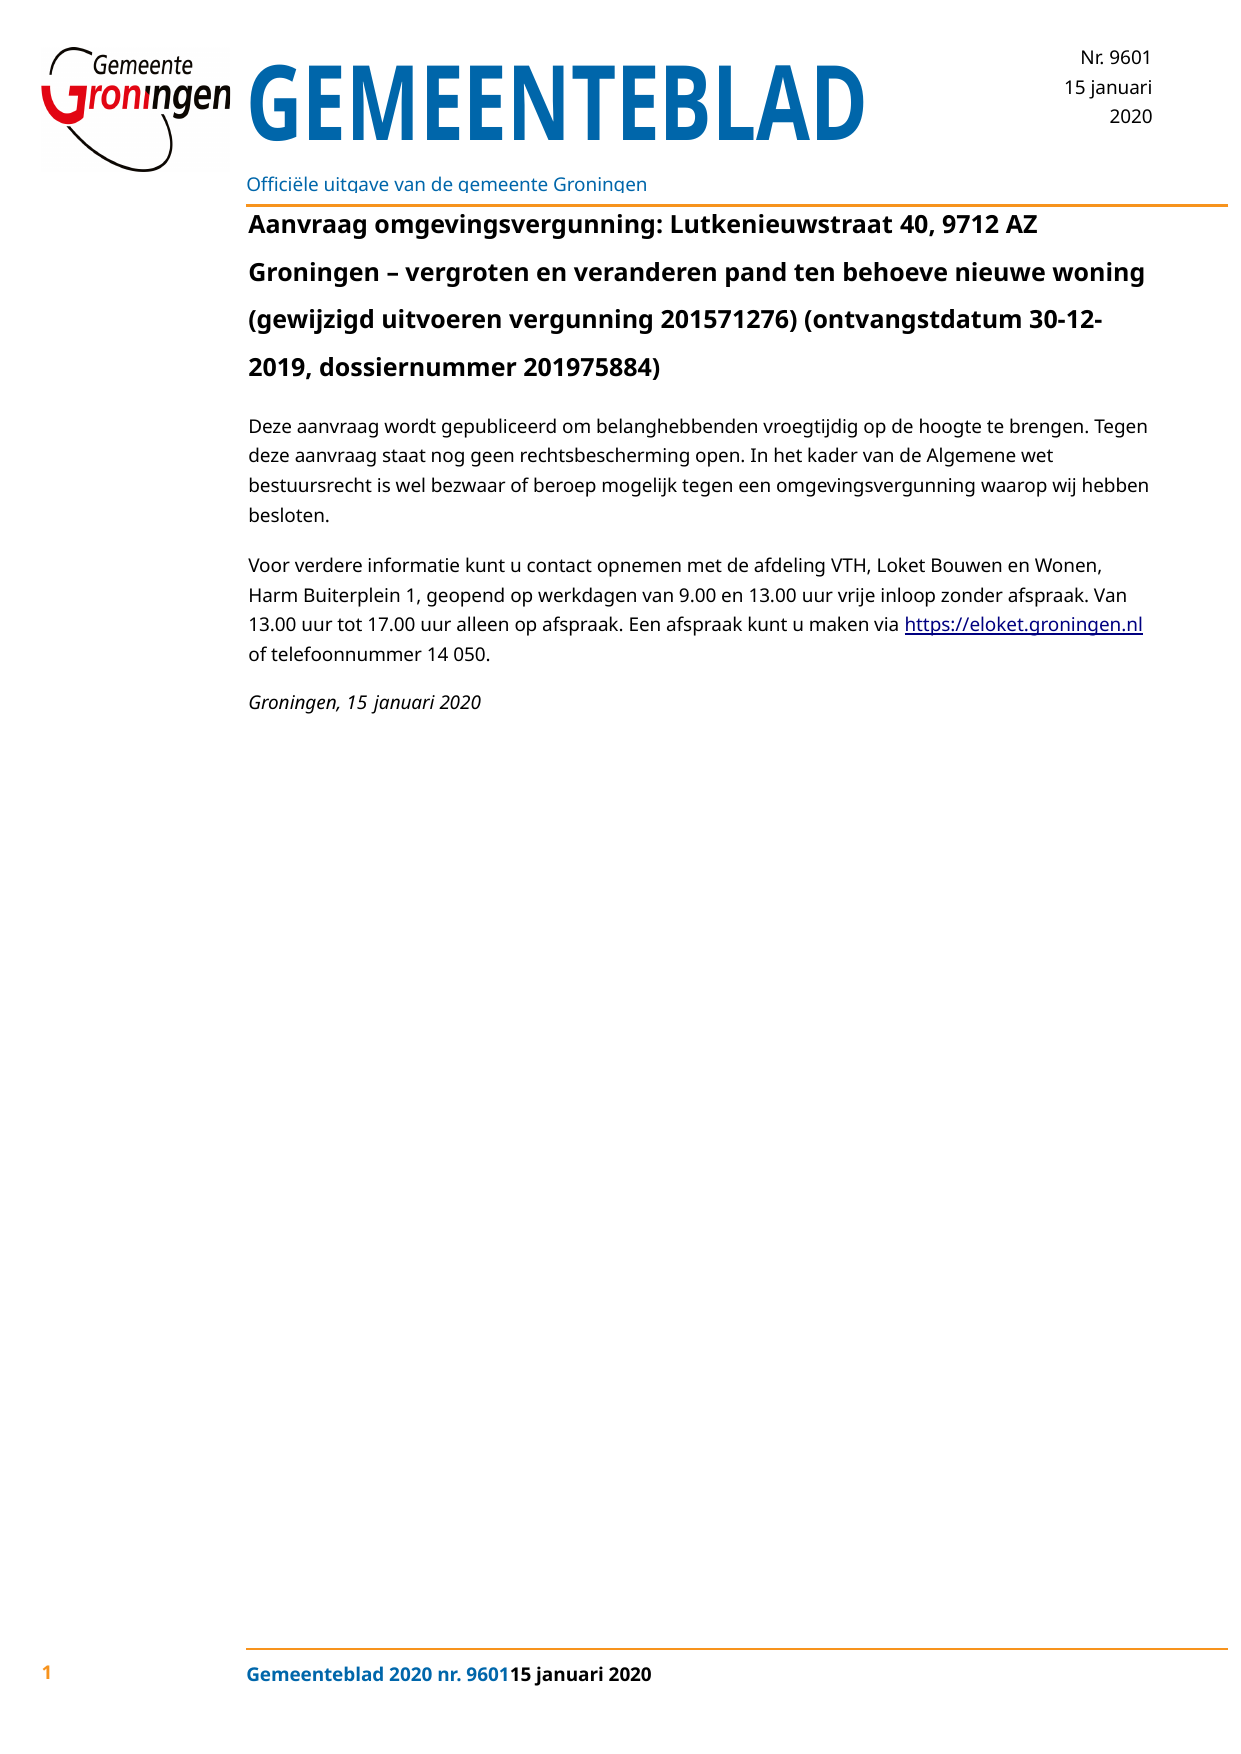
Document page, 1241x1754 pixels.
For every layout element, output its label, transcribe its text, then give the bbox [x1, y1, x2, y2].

text Groningen, 15 januari 2020 [248, 689, 1152, 714]
text Aanvraag omgevingsvergunning: Lutkenieuwstraat 40, 9712 AZ Groningen – vergroten en veranderen pand ten behoeve nieuwe woning (gewijzigd uitvoeren vergunning 201571276) (ontvangstdatum 30-12-2019, dossiernummer 201975884) [248, 207, 1152, 384]
text Voor verdere informatie kunt u contact opnemen met de afdeling VTH, Loket Bouwen en Wonen, Harm Buiterplein 1, geopend op werkdagen van 9.00 en 13.00 uur vrije inloop zonder afspraak. Van 13.00 uur tot 17.00 uur alleen op afspraak. Een afspraak kunt u maken via https://eloket.groningen.nl of telefoonnummer 14 050. [248, 552, 1152, 667]
text Deze aanvraag wordt gepubliceerd om belanghebbenden vroegtijdig op de hoogte te brengen. Tegen deze aanvraag staat nog geen rechtsbescherming open. In het kader van de Algemene wet bestuursrecht is wel bezwaar of beroep mogelijk tegen een omgevingsvergunning waarop wij hebben besloten. [248, 413, 1152, 528]
picture [41, 47, 231, 172]
